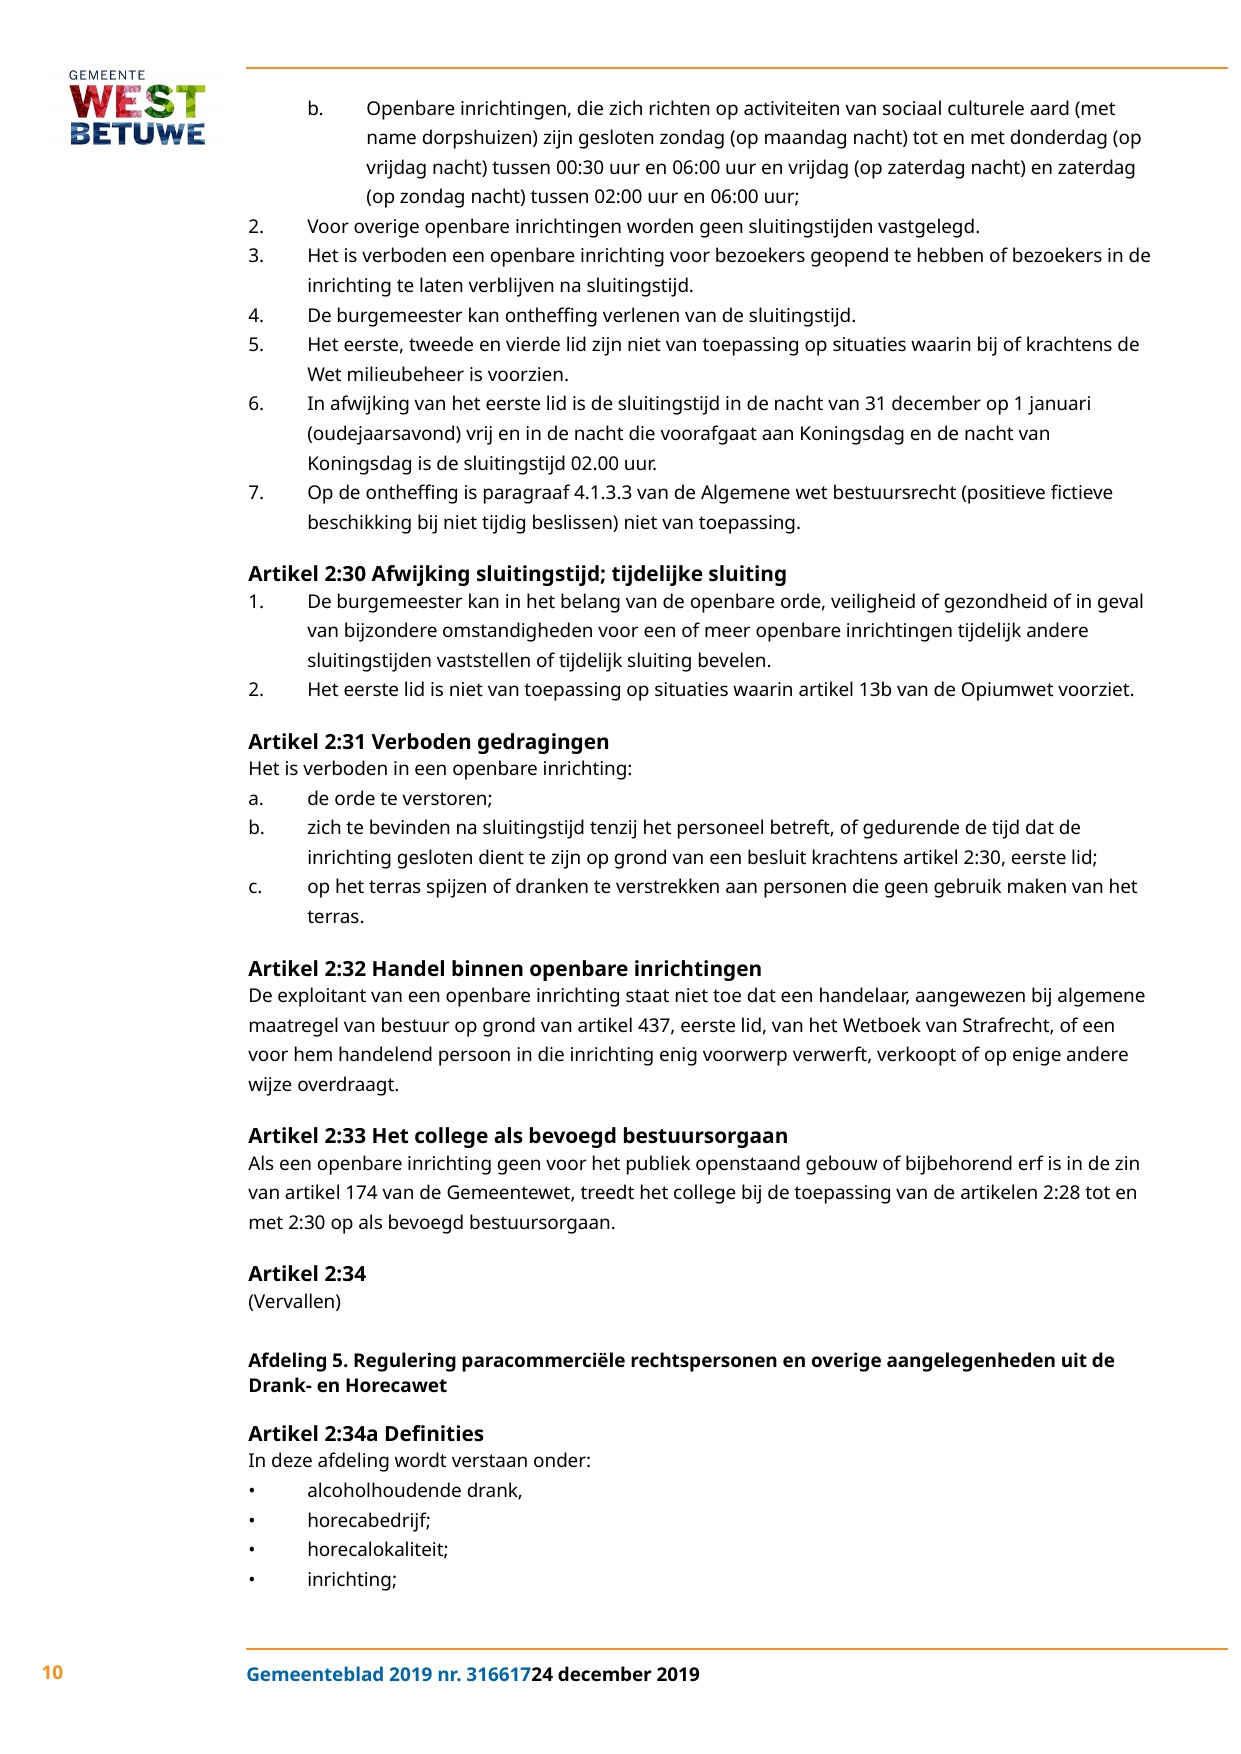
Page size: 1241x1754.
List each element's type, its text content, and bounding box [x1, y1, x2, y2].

list horecalokaliteit; [248, 1536, 1152, 1562]
text Artikel 2:31 Verboden gedragingen [248, 727, 1152, 755]
picture [41, 47, 231, 172]
list Het is verboden een openbare inrichting voor bezoekers geopend te hebben of bezoekers in de inrichting te laten verblijven na sluitingstijd. [248, 243, 1152, 298]
list De burgemeester kan ontheffing verlenen van de sluitingstijd. [248, 302, 1152, 328]
list Voor overige openbare inrichtingen worden geen sluitingstijden vastgelegd. [248, 213, 1152, 239]
list Het eerste lid is niet van toepassing op situaties waarin artikel 13b van de Opiumwet voorziet. [248, 677, 1152, 702]
list inrichting; [248, 1566, 1152, 1592]
text Artikel 2:34 [248, 1259, 1152, 1288]
text Artikel 2:33 Het college als bevoegd bestuursorgaan [248, 1121, 1152, 1150]
text Als een openbare inrichting geen voor het publiek openstaand gebouw of bijbehorend erf is in de zin van artikel 174 van de Gemeentewet, treedt het college bij de toepassing van de artikelen 2:28 tot en met 2:30 op als bevoegd bestuursorgaan. [248, 1150, 1152, 1235]
text De exploitant van een openbare inrichting staat niet toe dat een handelaar, aangewezen bij algemene maatregel van bestuur op grond van artikel 437, eerste lid, van het Wetboek van Strafrecht, of een voor hem handelend persoon in die inrichting enig voorwerp verwerft, verkoopt of op enige andere wijze overdraagt. [248, 982, 1152, 1097]
list horecabedrijf; [248, 1507, 1152, 1533]
text (Vervallen) [248, 1288, 1152, 1313]
text Artikel 2:30 Afwijking sluitingstijd; tijdelijke sluiting [248, 559, 1152, 588]
list alcoholhoudende drank, [248, 1477, 1152, 1503]
text Artikel 2:34a Definities [248, 1419, 1152, 1448]
list Op de ontheffing is paragraaf 4.1.3.3 van de Algemene wet bestuursrecht (positieve fictieve beschikking bij niet tijdig beslissen) niet van toepassing. [248, 479, 1152, 535]
list In afwijking van het eerste lid is de sluitingstijd in de nacht van 31 december op 1 januari (oudejaarsavond) vrij en in de nacht die voorafgaat aan Koningsdag en de nacht van Koningsdag is de sluitingstijd 02.00 uur. [248, 391, 1152, 476]
text Artikel 2:32 Handel binnen openbare inrichtingen [248, 954, 1152, 982]
text Het is verboden in een openbare inrichting: [248, 755, 1152, 781]
list zich te bevinden na sluitingstijd tenzij het personeel betreft, of gedurende de tijd dat de inrichting gesloten dient te zijn op grond van een besluit krachtens artikel 2:30, eerste lid; [248, 814, 1152, 870]
list op het terras spijzen of dranken te verstrekken aan personen die geen gebruik maken van het terras. [248, 874, 1152, 929]
list De burgemeester kan in het belang van de openbare orde, veiligheid of gezondheid of in geval van bijzondere omstandigheden voor een of meer openbare inrichtingen tijdelijk andere sluitingstijden vaststellen of tijdelijk sluiting bevelen. [248, 588, 1152, 673]
list Openbare inrichtingen, die zich richten op activiteiten van sociaal culturele aard (met name dorpshuizen) zijn gesloten zondag (op maandag nacht) tot en met donderdag (op vrijdag nacht) tussen 00:30 uur en 06:00 uur en vrijdag (op zaterdag nacht) en zaterdag (op zondag nacht) tussen 02:00 uur en 06:00 uur; [307, 95, 1152, 209]
list Het eerste, tweede en vierde lid zijn niet van toepassing op situaties waarin bij of krachtens de Wet milieubeheer is voorzien. [248, 331, 1152, 387]
text Afdeling 5. Regulering paracommerciële rechtspersonen en overige aangelegenheden uit de Drank- en Horecawet [248, 1347, 1152, 1398]
list de orde te verstoren; [248, 785, 1152, 811]
text In deze afdeling wordt verstaan onder: [248, 1448, 1152, 1473]
